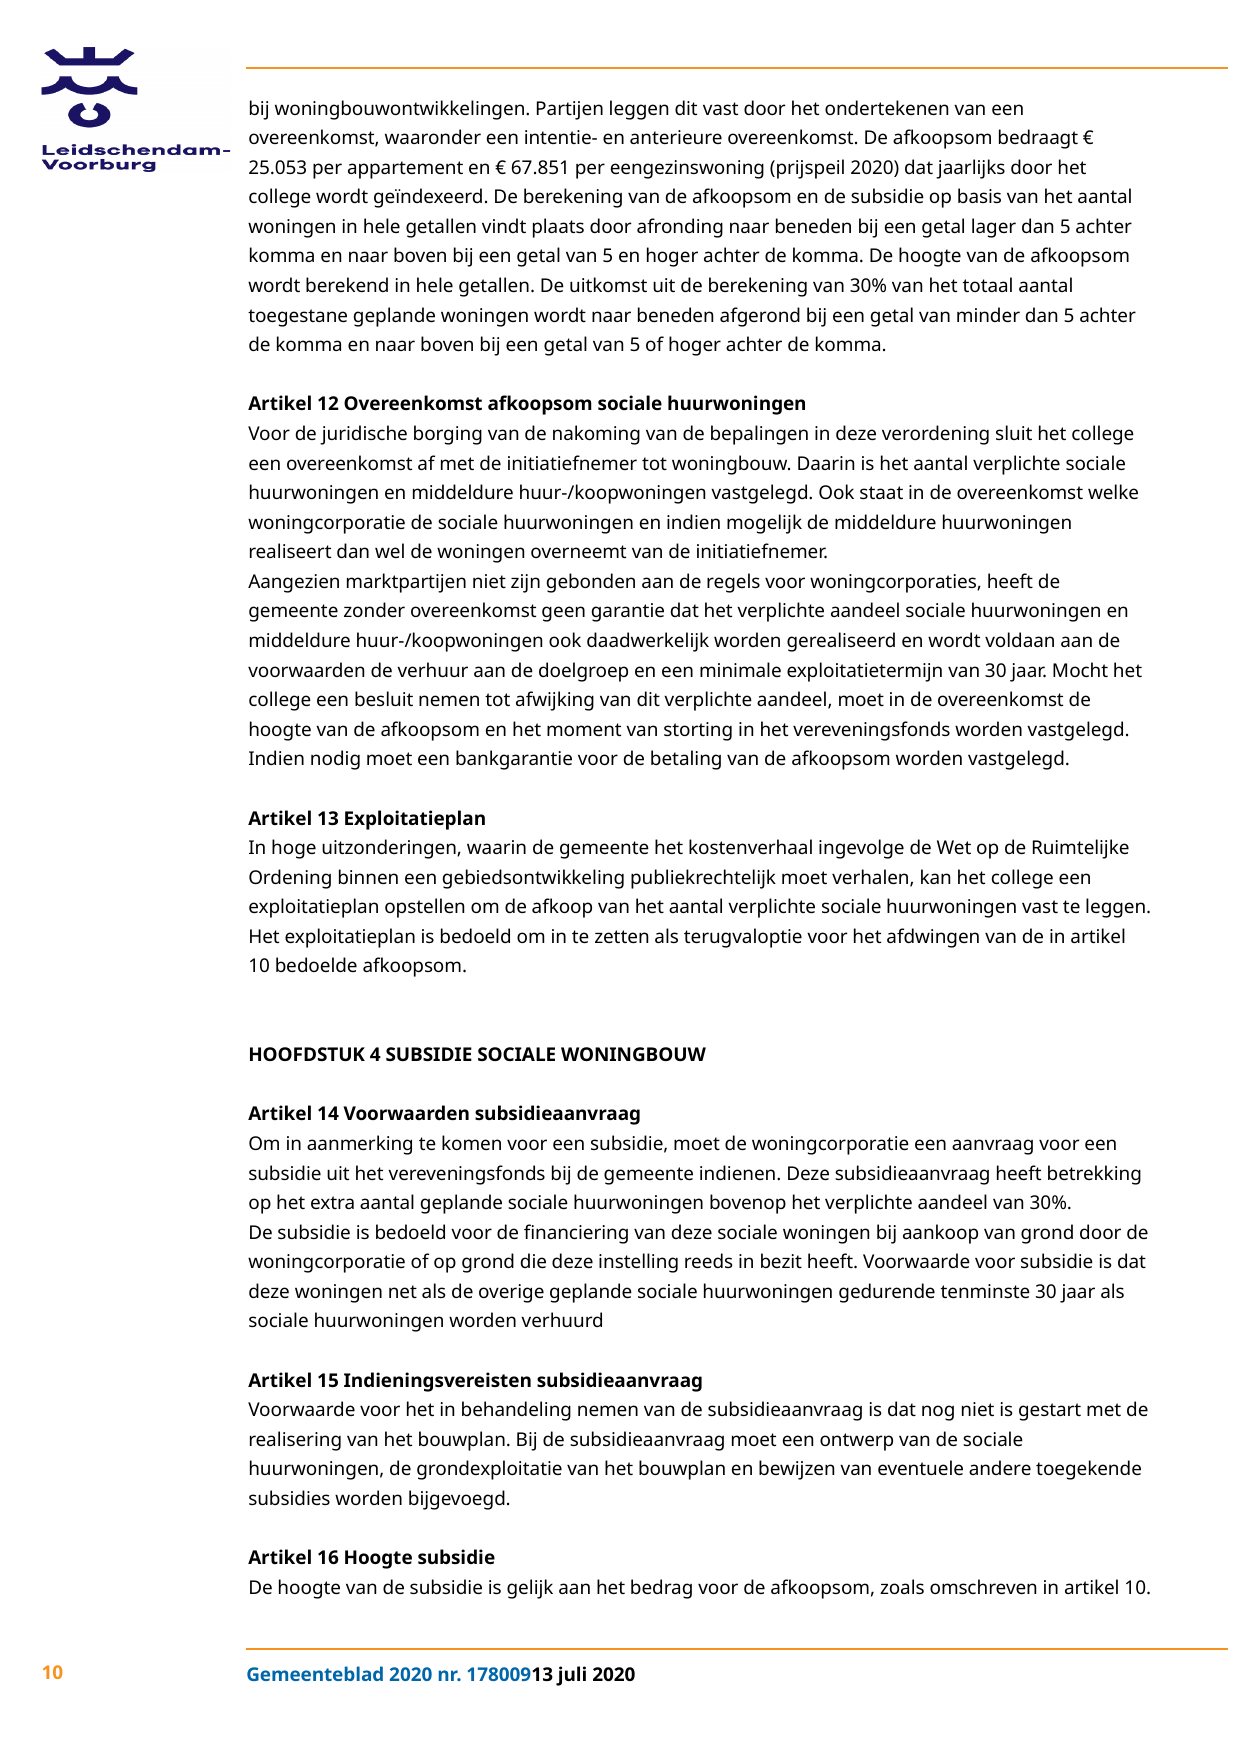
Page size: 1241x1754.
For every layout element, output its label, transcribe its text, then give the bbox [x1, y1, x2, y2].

text Artikel 15 Indieningsvereisten subsidieaanvraag [248, 1367, 1152, 1393]
text Om in aanmerking te komen voor een subsidie, moet de woningcorporatie een aanvraag voor een subsidie uit het vereveningsfonds bij de gemeente indienen. Deze subsidieaanvraag heeft betrekking op het extra aantal geplande sociale huurwoningen bovenop het verplichte aandeel van 30%. [248, 1130, 1152, 1215]
text De subsidie is bedoeld voor de financiering van deze sociale woningen bij aankoop van grond door de woningcorporatie of op grond die deze instelling reeds in bezit heeft. Voorwaarde voor subsidie is dat deze woningen net als de overige geplande sociale huurwoningen gedurende tenminste 30 jaar als sociale huurwoningen worden verhuurd [248, 1219, 1152, 1333]
text Artikel 14 Voorwaarden subsidieaanvraag [248, 1101, 1152, 1126]
text bij woningbouwontwikkelingen. Partijen leggen dit vast door het ondertekenen van een overeenkomst, waaronder een intentie- en anterieure overeenkomst. De afkoopsom bedraagt € 25.053 per appartement en € 67.851 per eengezinswoning (prijspeil 2020) dat jaarlijks door het college wordt geïndexeerd. De berekening van de afkoopsom en de subsidie op basis van het aantal woningen in hele getallen vindt plaats door afronding naar beneden bij een getal lager dan 5 achter komma en naar boven bij een getal van 5 en hoger achter de komma. De hoogte van de afkoopsom wordt berekend in hele getallen. De uitkomst uit de berekening van 30% van het totaal aantal toegestane geplande woningen wordt naar beneden afgerond bij een getal van minder dan 5 achter de komma en naar boven bij een getal van 5 of hoger achter de komma. [248, 95, 1152, 357]
text De hoogte van de subsidie is gelijk aan het bedrag voor de afkoopsom, zoals omschreven in artikel 10. [248, 1574, 1152, 1600]
text In hoge uitzonderingen, waarin de gemeente het kostenverhaal ingevolge de Wet op de Ruimtelijke Ordening binnen een gebiedsontwikkeling publiekrechtelijk moet verhalen, kan het college een exploitatieplan opstellen om de afkoop van het aantal verplichte sociale huurwoningen vast te leggen. Het exploitatieplan is bedoeld om in te zetten als terugvaloptie voor het afdwingen van de in artikel 10 bedoelde afkoopsom. [248, 834, 1152, 978]
picture [41, 47, 231, 172]
text Voorwaarde voor het in behandeling nemen van de subsidieaanvraag is dat nog niet is gestart met de realisering van het bouwplan. Bij de subsidieaanvraag moet een ontwerp van de sociale huurwoningen, de grondexploitatie van het bouwplan en bewijzen van eventuele andere toegekende subsidies worden bijgevoegd. [248, 1396, 1152, 1511]
text HOOFDSTUK 4 SUBSIDIE SOCIALE WONINGBOUW [248, 1041, 1152, 1067]
text Artikel 16 Hoogte subsidie [248, 1544, 1152, 1570]
text Artikel 13 Exploitatieplan [248, 805, 1152, 831]
text Voor de juridische borging van de nakoming van de bepalingen in deze verordening sluit het college een overeenkomst af met de initiatiefnemer tot woningbouw. Daarin is het aantal verplichte sociale huurwoningen en middeldure huur-/koopwoningen vastgelegd. Ook staat in de overeenkomst welke woningcorporatie de sociale huurwoningen en indien mogelijk de middeldure huurwoningen realiseert dan wel de woningen overneemt van de initiatiefnemer. [248, 420, 1152, 564]
text Artikel 12 Overeenkomst afkoopsom sociale huurwoningen [248, 391, 1152, 416]
text Aangezien marktpartijen niet zijn gebonden aan de regels voor woningcorporaties, heeft de gemeente zonder overeenkomst geen garantie dat het verplichte aandeel sociale huurwoningen en middeldure huur-/koopwoningen ook daadwerkelijk worden gerealiseerd en wordt voldaan aan de voorwaarden de verhuur aan de doelgroep en een minimale exploitatietermijn van 30 jaar. Mocht het college een besluit nemen tot afwijking van dit verplichte aandeel, moet in de overeenkomst de hoogte van de afkoopsom en het moment van storting in het vereveningsfonds worden vastgelegd. Indien nodig moet een bankgarantie voor de betaling van de afkoopsom worden vastgelegd. [248, 568, 1152, 771]
